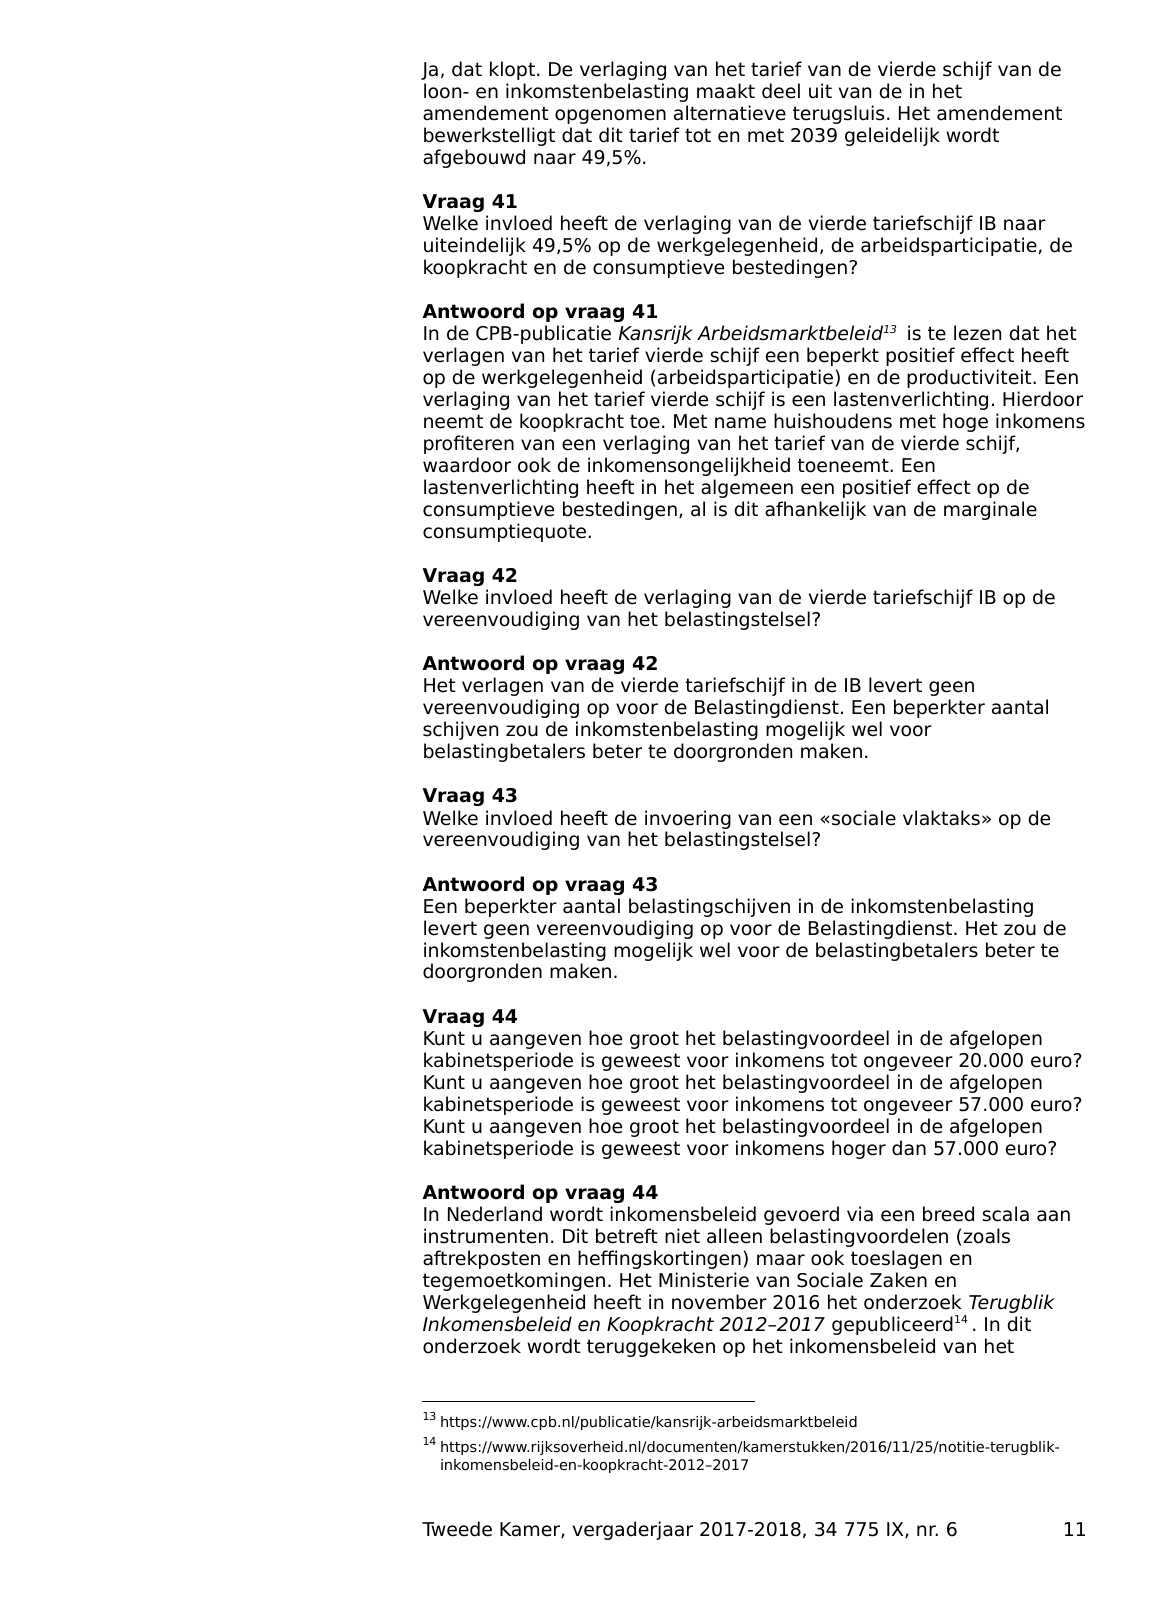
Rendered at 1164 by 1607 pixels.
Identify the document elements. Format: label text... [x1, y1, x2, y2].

text https://www.rijksoverheid.nl/documenten/kamerstukken/2016/11/25/notitie-terugblik-inkomensbeleid-en-koopkracht-2012–2017 [422, 1435, 1087, 1474]
text Ja, dat klopt. De verlaging van het tarief van de vierde schijf van de loon- en inkomstenbelasting maakt deel uit van de in het amendement opgenomen alternatieve terugsluis. Het amendement bewerkstelligt dat dit tarief tot en met 2039 geleidelijk wordt afgebouwd naar 49,5%. [422, 59, 1087, 169]
text Vraag 44 [422, 1006, 1087, 1028]
text Het verlagen van de vierde tariefschijf in de IB levert geen vereenvoudiging op voor de Belastingdienst. Een beperkter aantal schijven zou de inkomstenbelasting mogelijk wel voor belastingbetalers beter te doorgronden maken. [422, 675, 1087, 763]
text Een beperkter aantal belastingschijven in de inkomstenbelasting levert geen vereenvoudiging op voor de Belastingdienst. Het zou de inkomstenbelasting mogelijk wel voor de belastingbetalers beter te doorgronden maken. [422, 896, 1087, 983]
text Welke invloed heeft de verlaging van de vierde tariefschijf IB op de vereenvoudiging van het belastingstelsel? [422, 587, 1087, 631]
text Welke invloed heeft de invoering van een «sociale vlaktaks» op de vereenvoudiging van het belastingstelsel? [422, 807, 1087, 851]
text https://www.cpb.nl/publicatie/kansrijk-arbeidsmarktbeleid [422, 1410, 1087, 1432]
text Welke invloed heeft de verlaging van de vierde tariefschijf IB naar uiteindelijk 49,5% op de werkgelegenheid, de arbeidsparticipatie, de koopkracht en de consumptieve bestedingen? [422, 213, 1087, 279]
text In Nederland wordt inkomensbeleid gevoerd via een breed scala aan instrumenten. Dit betreft niet alleen belastingvoordelen (zoals aftrekposten en heffingskortingen) maar ook toeslagen en tegemoetkomingen. Het Ministerie van Sociale Zaken en Werkgelegenheid heeft in november 2016 het onderzoek Terugblik Inkomensbeleid en Koopkracht 2012–2017 gepubliceerd. In dit onderzoek wordt teruggekeken op het inkomensbeleid van het [422, 1204, 1087, 1357]
text In de CPB-publicatie Kansrijk Arbeidsmarktbeleid is te lezen dat het verlagen van het tarief vierde schijf een beperkt positief effect heeft op de werkgelegenheid (arbeidsparticipatie) en de productiviteit. Een verlaging van het tarief vierde schijf is een lastenverlichting. Hierdoor neemt de koopkracht toe. Met name huishoudens met hoge inkomens profiteren van een verlaging van het tarief van de vierde schijf, waardoor ook de inkomensongelijkheid toeneemt. Een lastenverlichting heeft in het algemeen een positief effect op de consumptieve bestedingen, al is dit afhankelijk van de marginale consumptiequote. [422, 323, 1087, 543]
text Vraag 43 [422, 785, 1087, 807]
text Antwoord op vraag 43 [422, 873, 1087, 896]
text Kunt u aangeven hoe groot het belastingvoordeel in de afgelopen kabinetsperiode is geweest voor inkomens tot ongeveer 20.000 euro? Kunt u aangeven hoe groot het belastingvoordeel in de afgelopen kabinetsperiode is geweest voor inkomens tot ongeveer 57.000 euro? Kunt u aangeven hoe groot het belastingvoordeel in de afgelopen kabinetsperiode is geweest voor inkomens hoger dan 57.000 euro? [422, 1028, 1087, 1159]
text Antwoord op vraag 44 [422, 1182, 1087, 1204]
text Antwoord op vraag 41 [422, 301, 1087, 323]
text Vraag 42 [422, 565, 1087, 587]
text Vraag 41 [422, 191, 1087, 213]
text Antwoord op vraag 42 [422, 653, 1087, 675]
